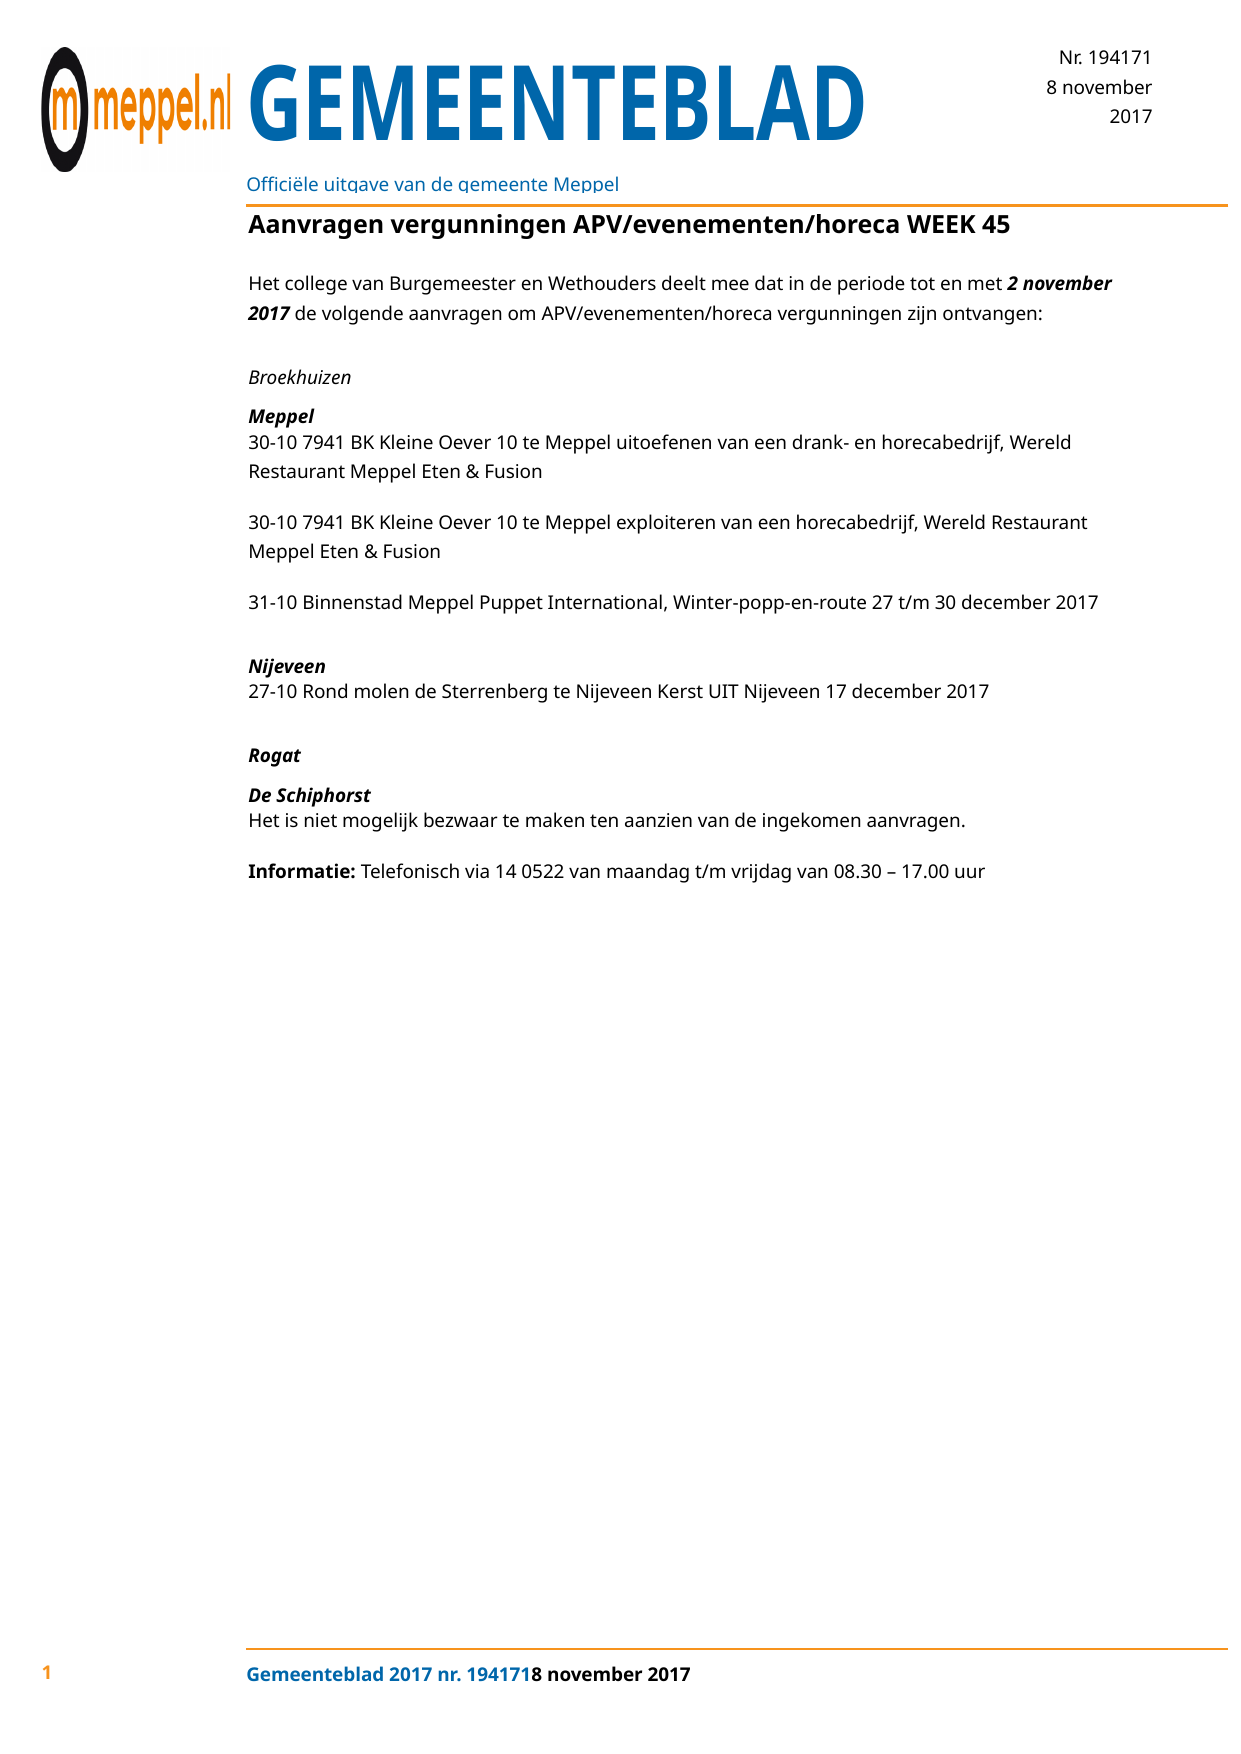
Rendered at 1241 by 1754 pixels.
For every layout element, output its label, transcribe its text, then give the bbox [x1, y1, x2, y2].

text Het college van Burgemeester en Wethouders deelt mee dat in de periode tot en met 2 november 2017 de volgende aanvragen om APV/evenementen/horeca vergunningen zijn ontvangen: [248, 270, 1152, 326]
text Nijeveen [248, 653, 1152, 678]
text De Schiphorst [248, 782, 1152, 807]
picture [41, 47, 231, 172]
text 27-10 Rond molen de Sterrenberg te Nijeveen Kerst UIT Nijeveen 17 december 2017 [248, 678, 1152, 704]
text Het is niet mogelijk bezwaar te maken ten aanzien van de ingekomen aanvragen. [248, 807, 1152, 833]
text Meppel [248, 403, 1152, 429]
text Aanvragen vergunningen APV/evenementen/horeca WEEK 45 [248, 207, 1152, 241]
text Rogat [248, 742, 1152, 768]
text 30-10 7941 BK Kleine Oever 10 te Meppel exploiteren van een horecabedrijf, Wereld Restaurant Meppel Eten & Fusion [248, 509, 1152, 564]
text 31-10 Binnenstad Meppel Puppet International, Winter-popp-en-route 27 t/m 30 december 2017 [248, 589, 1152, 614]
text Informatie: Telefonisch via 14 0522 van maandag t/m vrijdag van 08.30 – 17.00 uur [248, 858, 1152, 884]
text 30-10 7941 BK Kleine Oever 10 te Meppel uitoefenen van een drank- en horecabedrijf, Wereld Restaurant Meppel Eten & Fusion [248, 429, 1152, 484]
text Broekhuizen [248, 364, 1152, 389]
